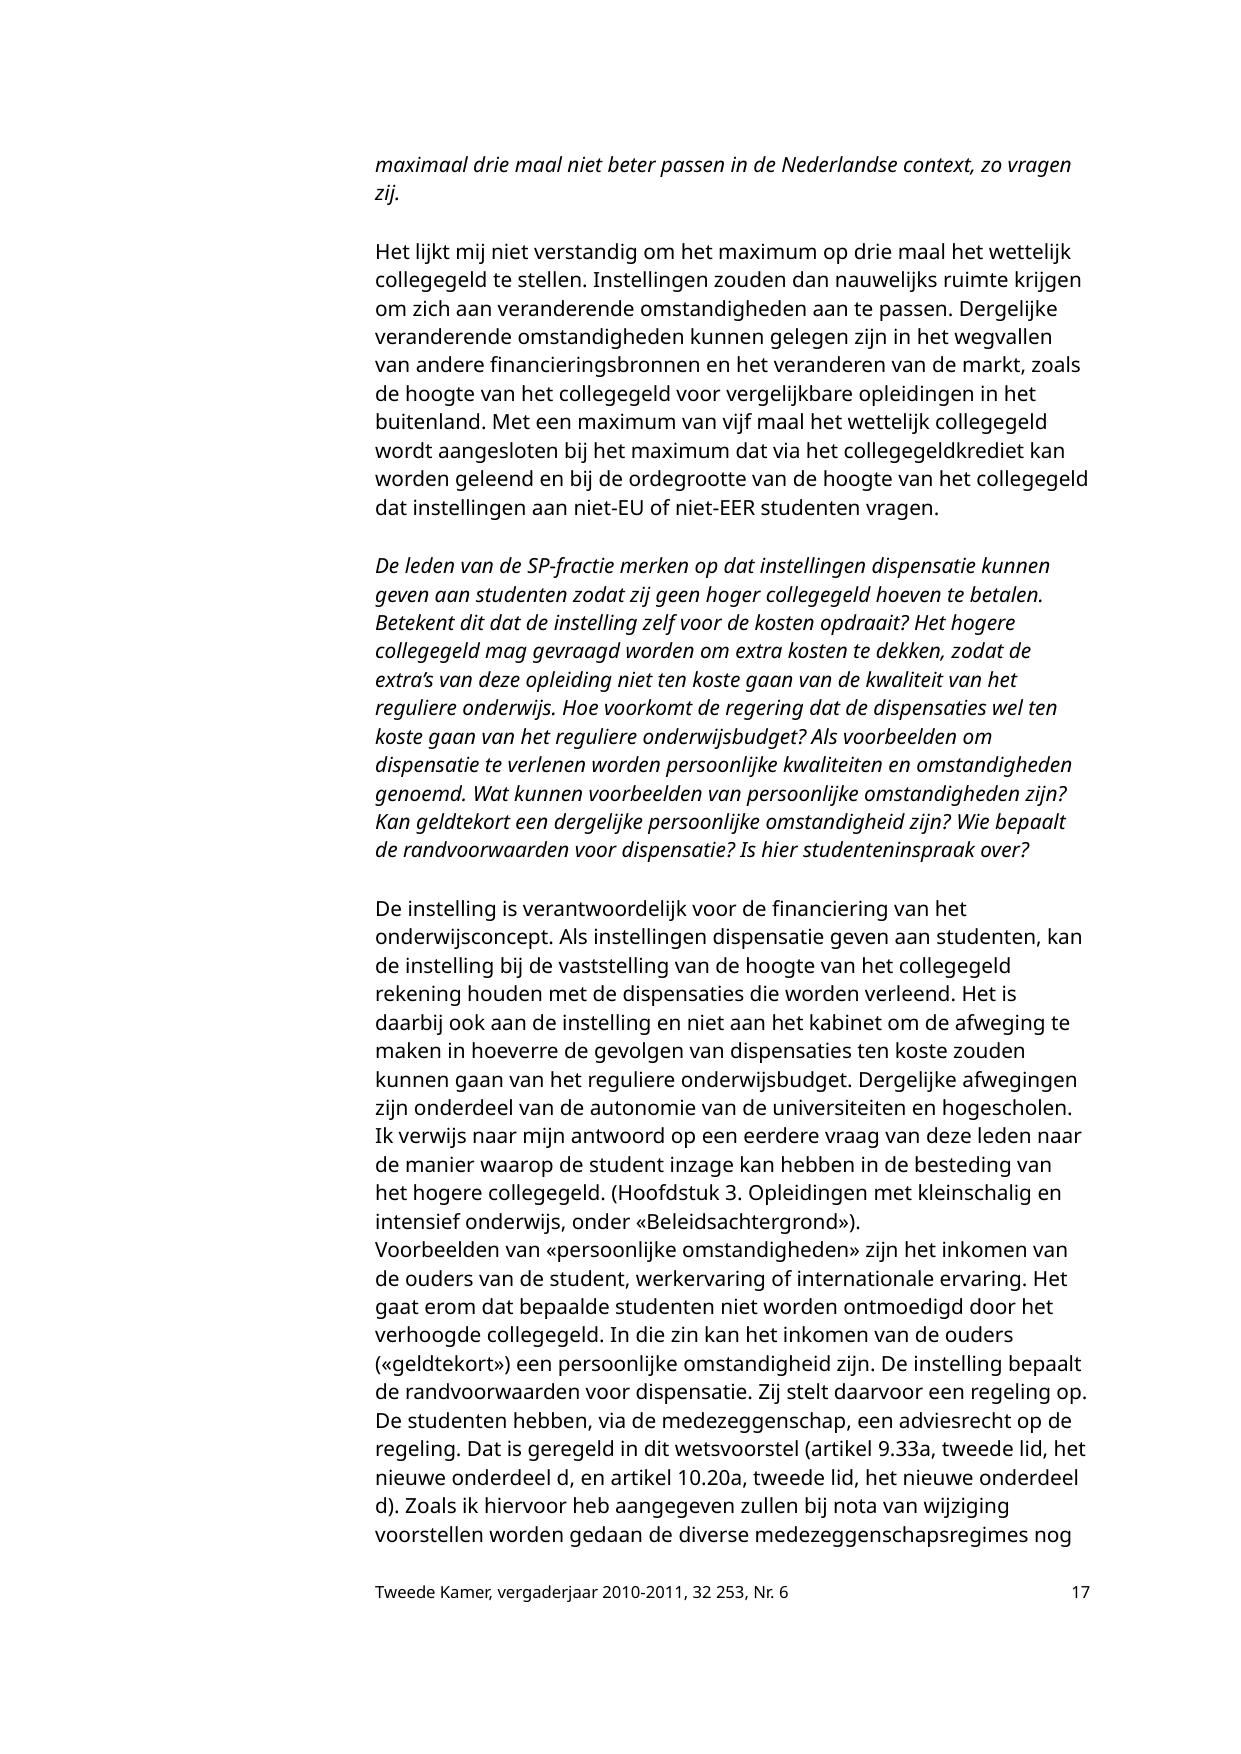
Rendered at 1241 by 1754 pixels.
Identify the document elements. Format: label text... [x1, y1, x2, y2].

text maximaal drie maal niet beter passen in de Nederlandse context, zo vragen zij. [375, 150, 1090, 207]
text Het lijkt mij niet verstandig om het maximum op drie maal het wettelijk collegegeld te stellen. Instellingen zouden dan nauwelijks ruimte krijgen om zich aan veranderende omstandigheden aan te passen. Dergelijke veranderende omstandigheden kunnen gelegen zijn in het wegvallen van andere financieringsbronnen en het veranderen van de markt, zoals de hoogte van het collegegeld voor vergelijkbare opleidingen in het buitenland. Met een maximum van vijf maal het wettelijk collegegeld wordt aangesloten bij het maximum dat via het collegegeldkrediet kan worden geleend en bij de ordegrootte van de hoogte van het collegegeld dat instellingen aan niet-EU of niet-EER studenten vragen. [375, 237, 1090, 521]
text Voorbeelden van «persoonlijke omstandigheden» zijn het inkomen van de ouders van de student, werkervaring of internationale ervaring. Het gaat erom dat bepaalde studenten niet worden ontmoedigd door het verhoogde collegegeld. In die zin kan het inkomen van de ouders («geldtekort») een persoonlijke omstandigheid zijn. De instelling bepaalt de randvoorwaarden voor dispensatie. Zij stelt daarvoor een regeling op. [375, 1235, 1090, 1406]
text De studenten hebben, via de medezeggenschap, een adviesrecht op de regeling. Dat is geregeld in dit wetsvoorstel (artikel 9.33a, tweede lid, het nieuwe onderdeel d, en artikel 10.20a, tweede lid, het nieuwe onderdeel d). Zoals ik hiervoor heb aangegeven zullen bij nota van wijziging voorstellen worden gedaan de diverse medezeggenschapsregimes nog [375, 1406, 1090, 1548]
text De instelling is verantwoordelijk voor de financiering van het onderwijsconcept. Als instellingen dispensatie geven aan studenten, kan de instelling bij de vaststelling van de hoogte van het collegegeld rekening houden met de dispensaties die worden verleend. Het is daarbij ook aan de instelling en niet aan het kabinet om de afweging te maken in hoeverre de gevolgen van dispensaties ten koste zouden kunnen gaan van het reguliere onderwijsbudget. Dergelijke afwegingen zijn onderdeel van de autonomie van de universiteiten en hogescholen. Ik verwijs naar mijn antwoord op een eerdere vraag van deze leden naar de manier waarop de student inzage kan hebben in de besteding van het hogere collegegeld. (Hoofdstuk 3. Opleidingen met kleinschalig en intensief onderwijs, onder «Beleidsachtergrond»). [375, 894, 1090, 1235]
text De leden van de SP-fractie merken op dat instellingen dispensatie kunnen geven aan studenten zodat zij geen hoger collegegeld hoeven te betalen. Betekent dit dat de instelling zelf voor de kosten opdraait? Het hogere collegegeld mag gevraagd worden om extra kosten te dekken, zodat de extra’s van deze opleiding niet ten koste gaan van de kwaliteit van het reguliere onderwijs. Hoe voorkomt de regering dat de dispensaties wel ten koste gaan van het reguliere onderwijsbudget? Als voorbeelden om dispensatie te verlenen worden persoonlijke kwaliteiten en omstandigheden genoemd. Wat kunnen voorbeelden van persoonlijke omstandigheden zijn? Kan geldtekort een dergelijke persoonlijke omstandigheid zijn? Wie bepaalt de randvoorwaarden voor dispensatie? Is hier studenteninspraak over? [375, 551, 1090, 864]
